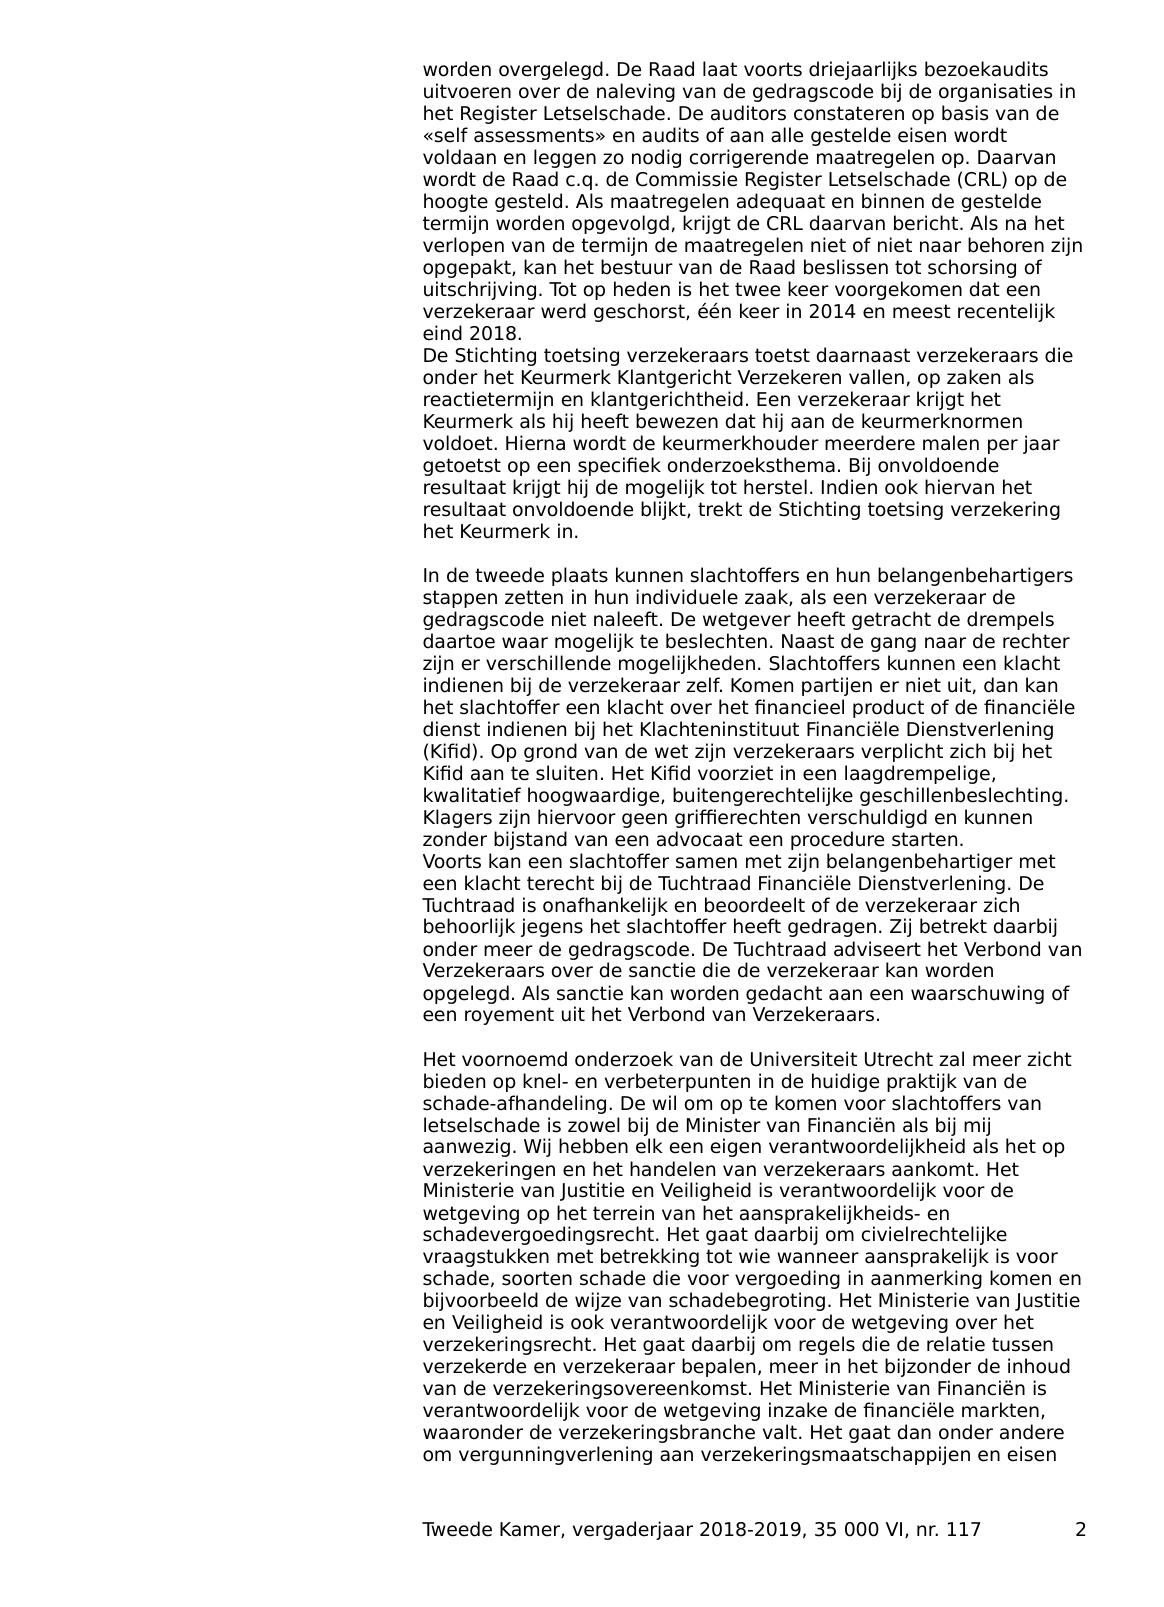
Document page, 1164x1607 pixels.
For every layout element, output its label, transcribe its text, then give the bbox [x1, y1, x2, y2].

text Het voornoemd onderzoek van de Universiteit Utrecht zal meer zicht bieden op knel- en verbeterpunten in de huidige praktijk van de schade-afhandeling. De wil om op te komen voor slachtoffers van letselschade is zowel bij de Minister van Financiën als bij mij aanwezig. Wij hebben elk een eigen verantwoordelijkheid als het op verzekeringen en het handelen van verzekeraars aankomt. Het Ministerie van Justitie en Veiligheid is verantwoordelijk voor de wetgeving op het terrein van het aansprakelijkheids- en schadevergoedingsrecht. Het gaat daarbij om civielrechtelijke vraagstukken met betrekking tot wie wanneer aansprakelijk is voor schade, soorten schade die voor vergoeding in aanmerking komen en bijvoorbeeld de wijze van schadebegroting. Het Ministerie van Justitie en Veiligheid is ook verantwoordelijk voor de wetgeving over het verzekeringsrecht. Het gaat daarbij om regels die de relatie tussen verzekerde en verzekeraar bepalen, meer in het bijzonder de inhoud van de verzekeringsovereenkomst. Het Ministerie van Financiën is verantwoordelijk voor de wetgeving inzake de financiële markten, waaronder de verzekeringsbranche valt. Het gaat dan onder andere om vergunningverlening aan verzekeringsmaatschappijen en eisen [422, 1048, 1087, 1466]
text De Stichting toetsing verzekeraars toetst daarnaast verzekeraars die onder het Keurmerk Klantgericht Verzekeren vallen, op zaken als reactietermijn en klantgerichtheid. Een verzekeraar krijgt het Keurmerk als hij heeft bewezen dat hij aan de keurmerknormen voldoet. Hierna wordt de keurmerkhouder meerdere malen per jaar getoetst op een specifiek onderzoeksthema. Bij onvoldoende resultaat krijgt hij de mogelijk tot herstel. Indien ook hiervan het resultaat onvoldoende blijkt, trekt de Stichting toetsing verzekering het Keurmerk in. [422, 345, 1087, 543]
text Voorts kan een slachtoffer samen met zijn belangenbehartiger met een klacht terecht bij de Tuchtraad Financiële Dienstverlening. De Tuchtraad is onafhankelijk en beoordeelt of de verzekeraar zich behoorlijk jegens het slachtoffer heeft gedragen. Zij betrekt daarbij onder meer de gedragscode. De Tuchtraad adviseert het Verbond van Verzekeraars over de sanctie die de verzekeraar kan worden opgelegd. Als sanctie kan worden gedacht aan een waarschuwing of een royement uit het Verbond van Verzekeraars. [422, 851, 1087, 1026]
text In de tweede plaats kunnen slachtoffers en hun belangenbehartigers stappen zetten in hun individuele zaak, als een verzekeraar de gedragscode niet naleeft. De wetgever heeft getracht de drempels daartoe waar mogelijk te beslechten. Naast de gang naar de rechter zijn er verschillende mogelijkheden. Slachtoffers kunnen een klacht indienen bij de verzekeraar zelf. Komen partijen er niet uit, dan kan het slachtoffer een klacht over het financieel product of de financiële dienst indienen bij het Klachteninstituut Financiële Dienstverlening (Kifid). Op grond van de wet zijn verzekeraars verplicht zich bij het Kifid aan te sluiten. Het Kifid voorziet in een laagdrempelige, kwalitatief hoogwaardige, buitengerechtelijke geschillenbeslechting. Klagers zijn hiervoor geen griffierechten verschuldigd en kunnen zonder bijstand van een advocaat een procedure starten. [422, 565, 1087, 851]
text worden overgelegd. De Raad laat voorts driejaarlijks bezoekaudits uitvoeren over de naleving van de gedragscode bij de organisaties in het Register Letselschade. De auditors constateren op basis van de «self assessments» en audits of aan alle gestelde eisen wordt voldaan en leggen zo nodig corrigerende maatregelen op. Daarvan wordt de Raad c.q. de Commissie Register Letselschade (CRL) op de hoogte gesteld. Als maatregelen adequaat en binnen de gestelde termijn worden opgevolgd, krijgt de CRL daarvan bericht. Als na het verlopen van de termijn de maatregelen niet of niet naar behoren zijn opgepakt, kan het bestuur van de Raad beslissen tot schorsing of uitschrijving. Tot op heden is het twee keer voorgekomen dat een verzekeraar werd geschorst, één keer in 2014 en meest recentelijk eind 2018. [422, 59, 1087, 345]
